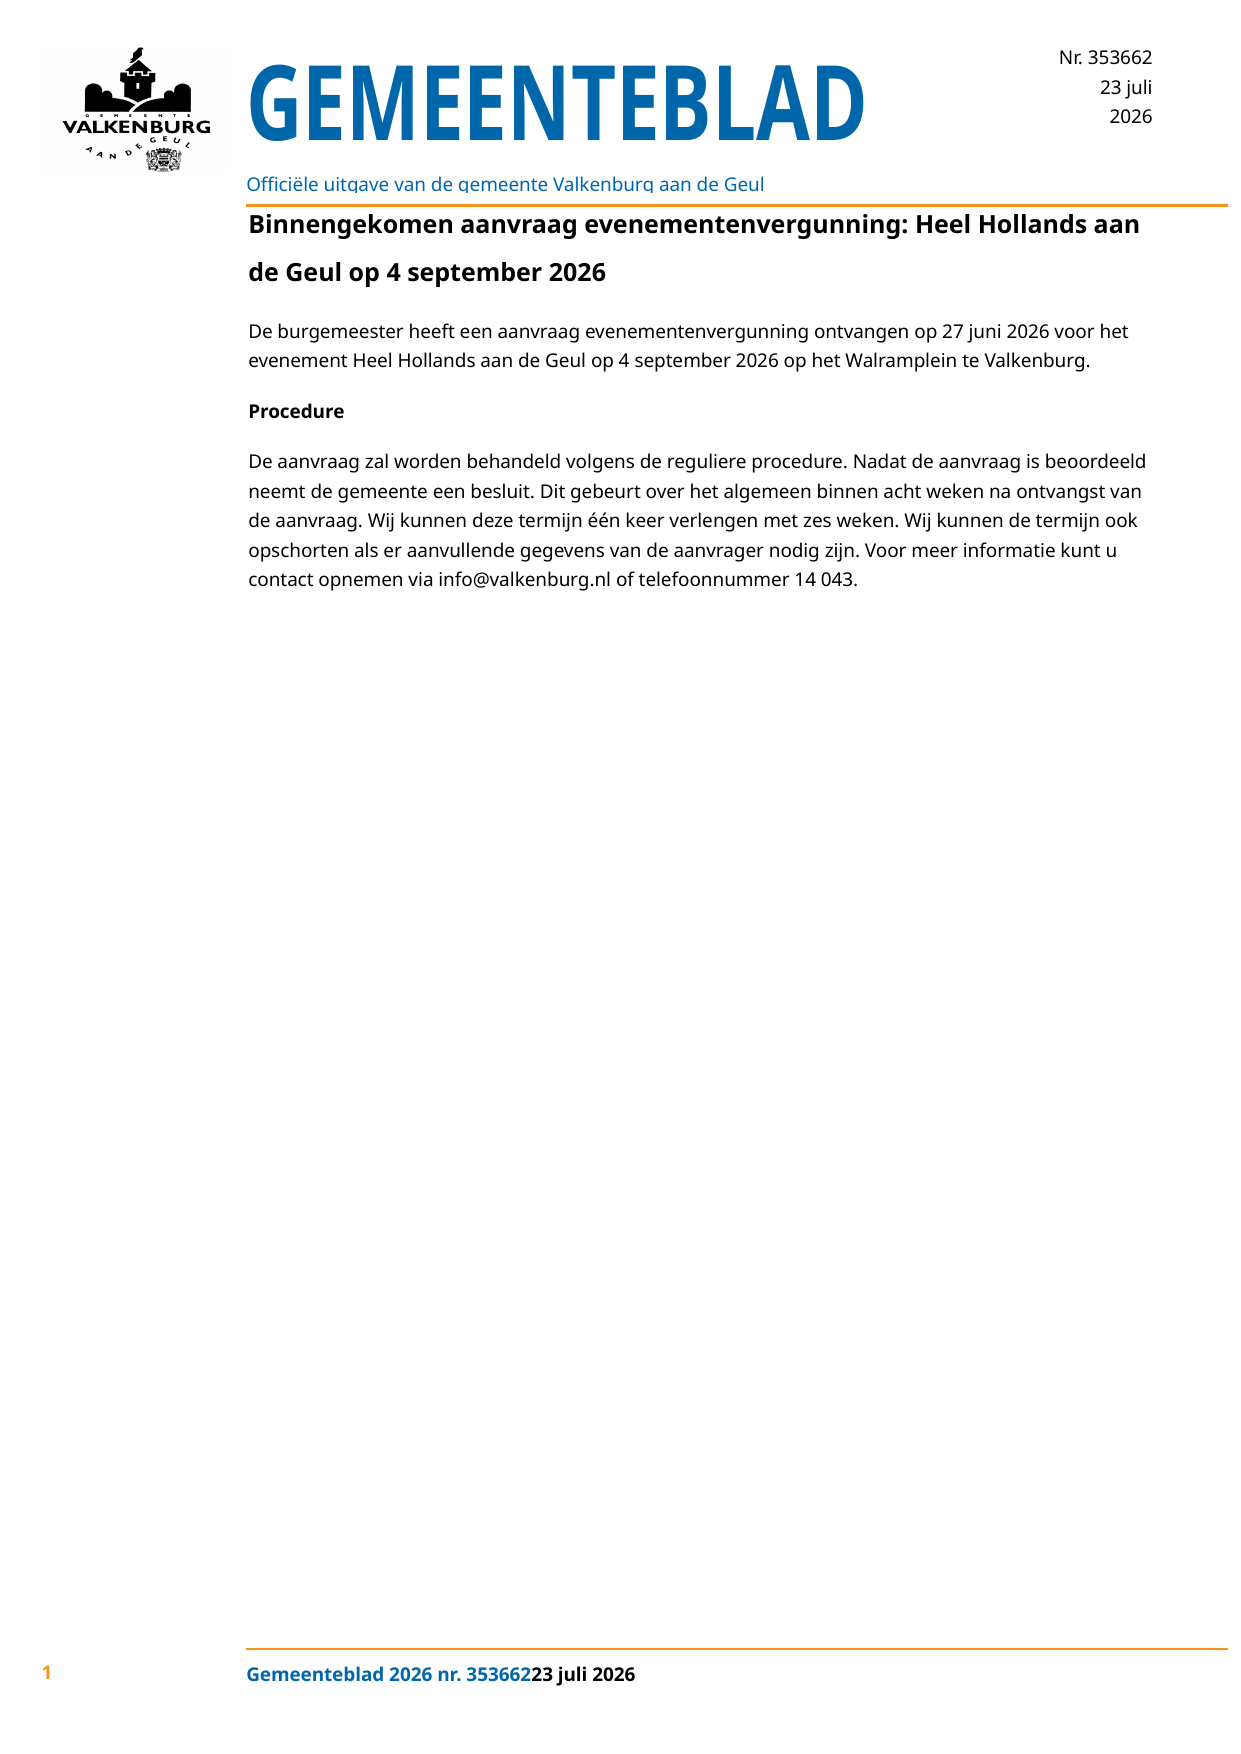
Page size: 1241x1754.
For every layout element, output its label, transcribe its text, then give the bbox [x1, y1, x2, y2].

text Procedure [248, 398, 1152, 424]
picture [41, 47, 231, 172]
text De burgemeester heeft een aanvraag evenementenvergunning ontvangen op 27 juni 2026 voor het evenement Heel Hollands aan de Geul op 4 september 2026 op het Walramplein te Valkenburg. [248, 318, 1152, 373]
text De aanvraag zal worden behandeld volgens de reguliere procedure. Nadat de aanvraag is beoordeeld neemt de gemeente een besluit. Dit gebeurt over het algemeen binnen acht weken na ontvangst van de aanvraag. Wij kunnen deze termijn één keer verlengen met zes weken. Wij kunnen de termijn ook opschorten als er aanvullende gegevens van de aanvrager nodig zijn. Voor meer informatie kunt u contact opnemen via info@valkenburg.nl of telefoonnummer 14 043. [248, 448, 1152, 592]
text Binnengekomen aanvraag evenementenvergunning: Heel Hollands aan de Geul op 4 september 2026 [248, 207, 1152, 288]
